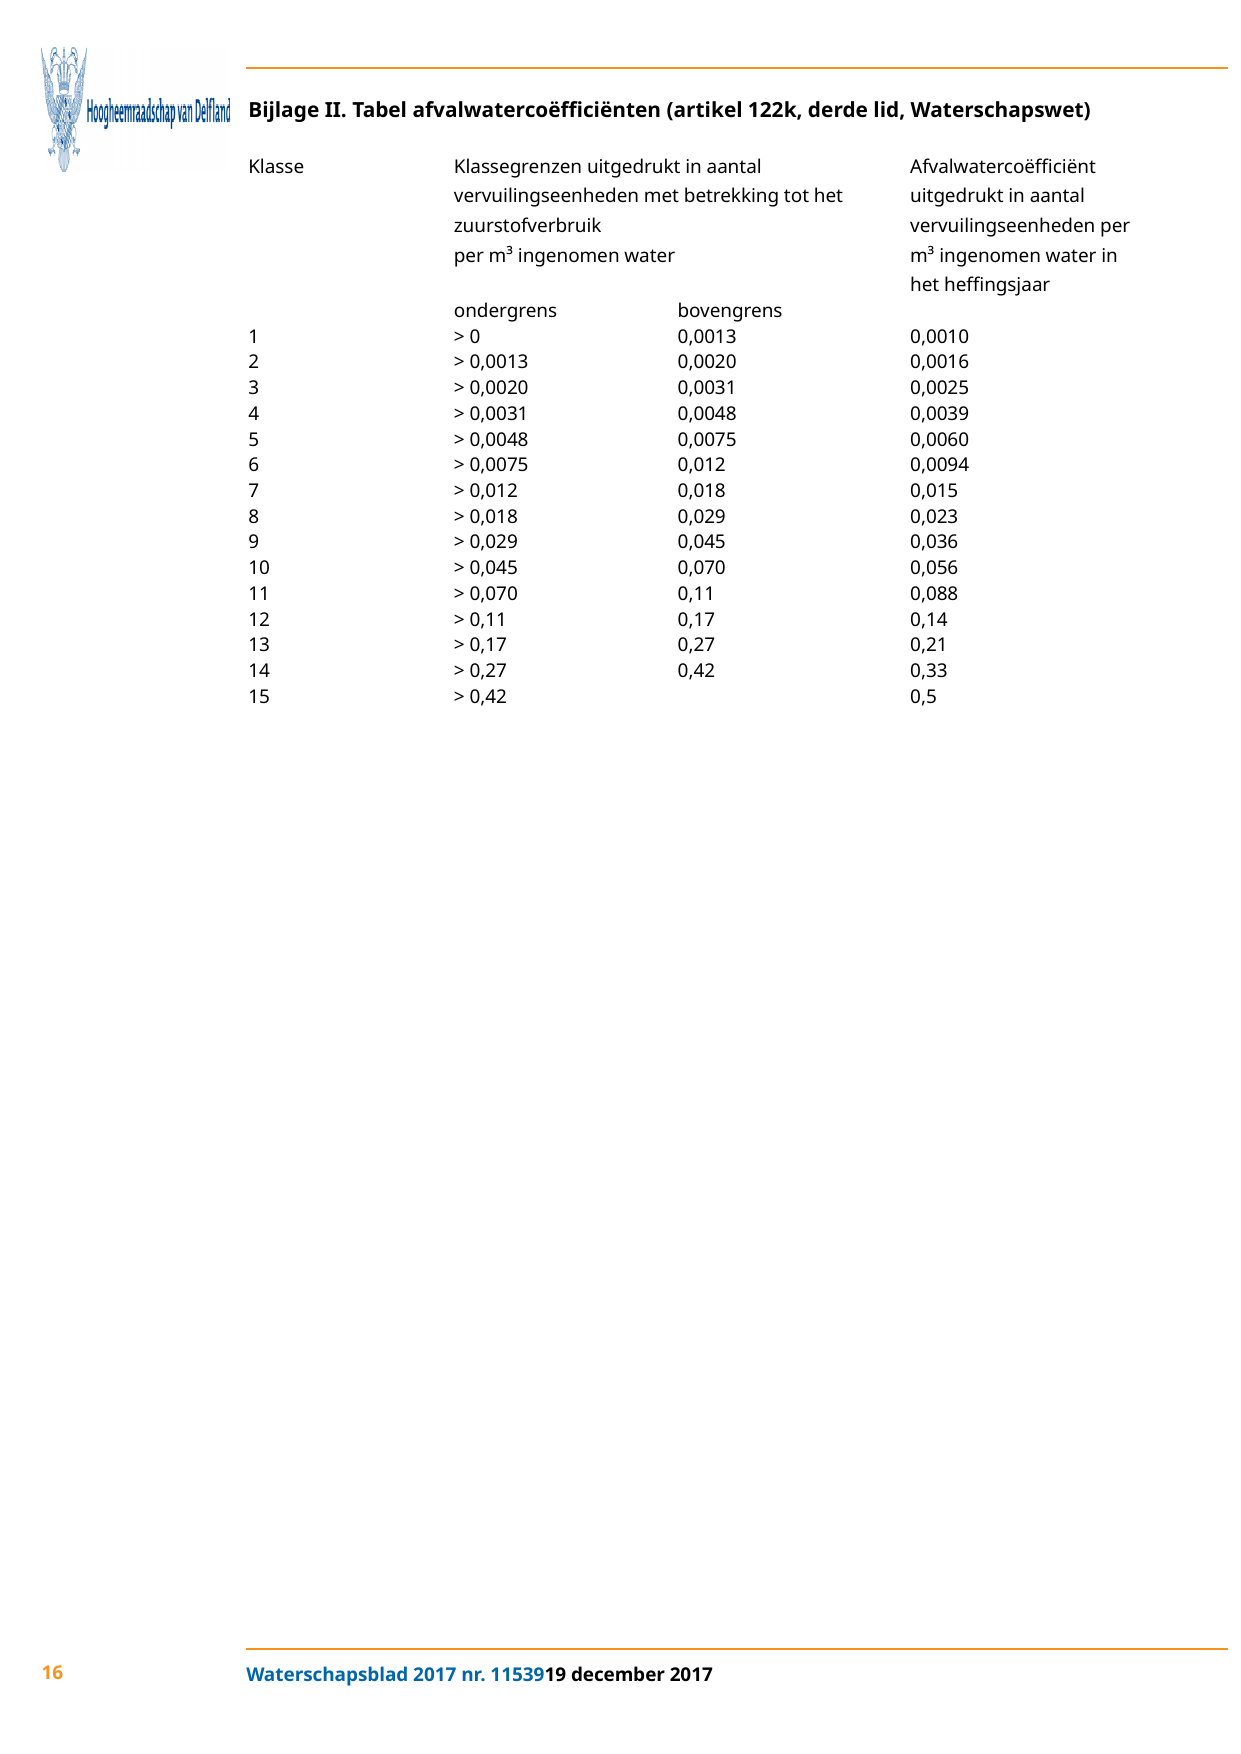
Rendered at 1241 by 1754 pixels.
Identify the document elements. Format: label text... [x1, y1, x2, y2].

table_cell 0,045 [678, 529, 910, 554]
table_cell 1 [248, 323, 454, 348]
table_cell 0,056 [910, 554, 1152, 580]
table_cell > 0,0031 [454, 400, 677, 426]
table_cell 9 [248, 529, 454, 554]
table_cell 0,5 [910, 683, 1152, 709]
table_cell 0,029 [678, 503, 910, 529]
table_cell 11 [248, 580, 454, 606]
table_cell > 0,0075 [454, 451, 677, 477]
table_cell 0,0013 [678, 323, 910, 348]
table_cell 12 [248, 606, 454, 632]
table_cell > 0,11 [454, 606, 677, 632]
table_cell 0,0031 [678, 374, 910, 400]
table_cell 0,27 [678, 632, 910, 657]
table_cell 0,21 [910, 632, 1152, 657]
table_cell 0,14 [910, 606, 1152, 632]
table_header Afvalwatercoëfficiënt uitgedrukt in aantal vervuilingseenheden per m³ ingenomen water in het heffingsjaar [910, 153, 1152, 297]
table_cell ondergrens [454, 297, 677, 323]
table_cell > 0,012 [454, 477, 677, 503]
table_cell 0,33 [910, 657, 1152, 683]
table_cell 0,0094 [910, 451, 1152, 477]
table_cell 0,023 [910, 503, 1152, 529]
table_cell [248, 297, 454, 323]
table_cell 0,11 [678, 580, 910, 606]
table_cell > 0,17 [454, 632, 677, 657]
table_cell 0,0020 [678, 349, 910, 374]
table_cell 2 [248, 349, 454, 374]
table_cell 3 [248, 374, 454, 400]
table_cell > 0,27 [454, 657, 677, 683]
table_cell 0,0075 [678, 426, 910, 451]
table_cell > 0,045 [454, 554, 677, 580]
table_cell 0,088 [910, 580, 1152, 606]
table_cell > 0,42 [454, 683, 677, 709]
table_cell 0,0010 [910, 323, 1152, 348]
text Bijlage II. Tabel afvalwatercoëfficiënten (artikel 122k, derde lid, Waterschapswet) [248, 95, 1152, 123]
table_cell > 0,0020 [454, 374, 677, 400]
table_cell 14 [248, 657, 454, 683]
table_cell > 0,0048 [454, 426, 677, 451]
picture [41, 47, 231, 172]
table_cell 0,42 [678, 657, 910, 683]
table_cell > 0,029 [454, 529, 677, 554]
table_cell 0,012 [678, 451, 910, 477]
table_cell 8 [248, 503, 454, 529]
table_cell > 0,018 [454, 503, 677, 529]
table_cell 0,036 [910, 529, 1152, 554]
table_cell 7 [248, 477, 454, 503]
table_cell 10 [248, 554, 454, 580]
table_cell 0,070 [678, 554, 910, 580]
table_cell 0,0048 [678, 400, 910, 426]
table_cell 0,17 [678, 606, 910, 632]
table_cell > 0,0013 [454, 349, 677, 374]
table_cell 0,0039 [910, 400, 1152, 426]
table_cell 0,0060 [910, 426, 1152, 451]
table_cell > 0,070 [454, 580, 677, 606]
table_cell 4 [248, 400, 454, 426]
table_cell [910, 297, 1152, 323]
table_cell > 0 [454, 323, 677, 348]
table_header Klasse [248, 153, 454, 297]
table_cell 0,018 [678, 477, 910, 503]
table_cell [678, 683, 910, 709]
table_cell 13 [248, 632, 454, 657]
table_cell bovengrens [678, 297, 910, 323]
table_cell 0,015 [910, 477, 1152, 503]
table_cell 6 [248, 451, 454, 477]
table_cell 0,0025 [910, 374, 1152, 400]
table_header Klassegrenzen uitgedrukt in aantal vervuilingseenheden met betrekking tot het zuurstofverbruik per m³ ingenomen water [454, 153, 910, 297]
table_cell 15 [248, 683, 454, 709]
table_cell 5 [248, 426, 454, 451]
table_cell 0,0016 [910, 349, 1152, 374]
